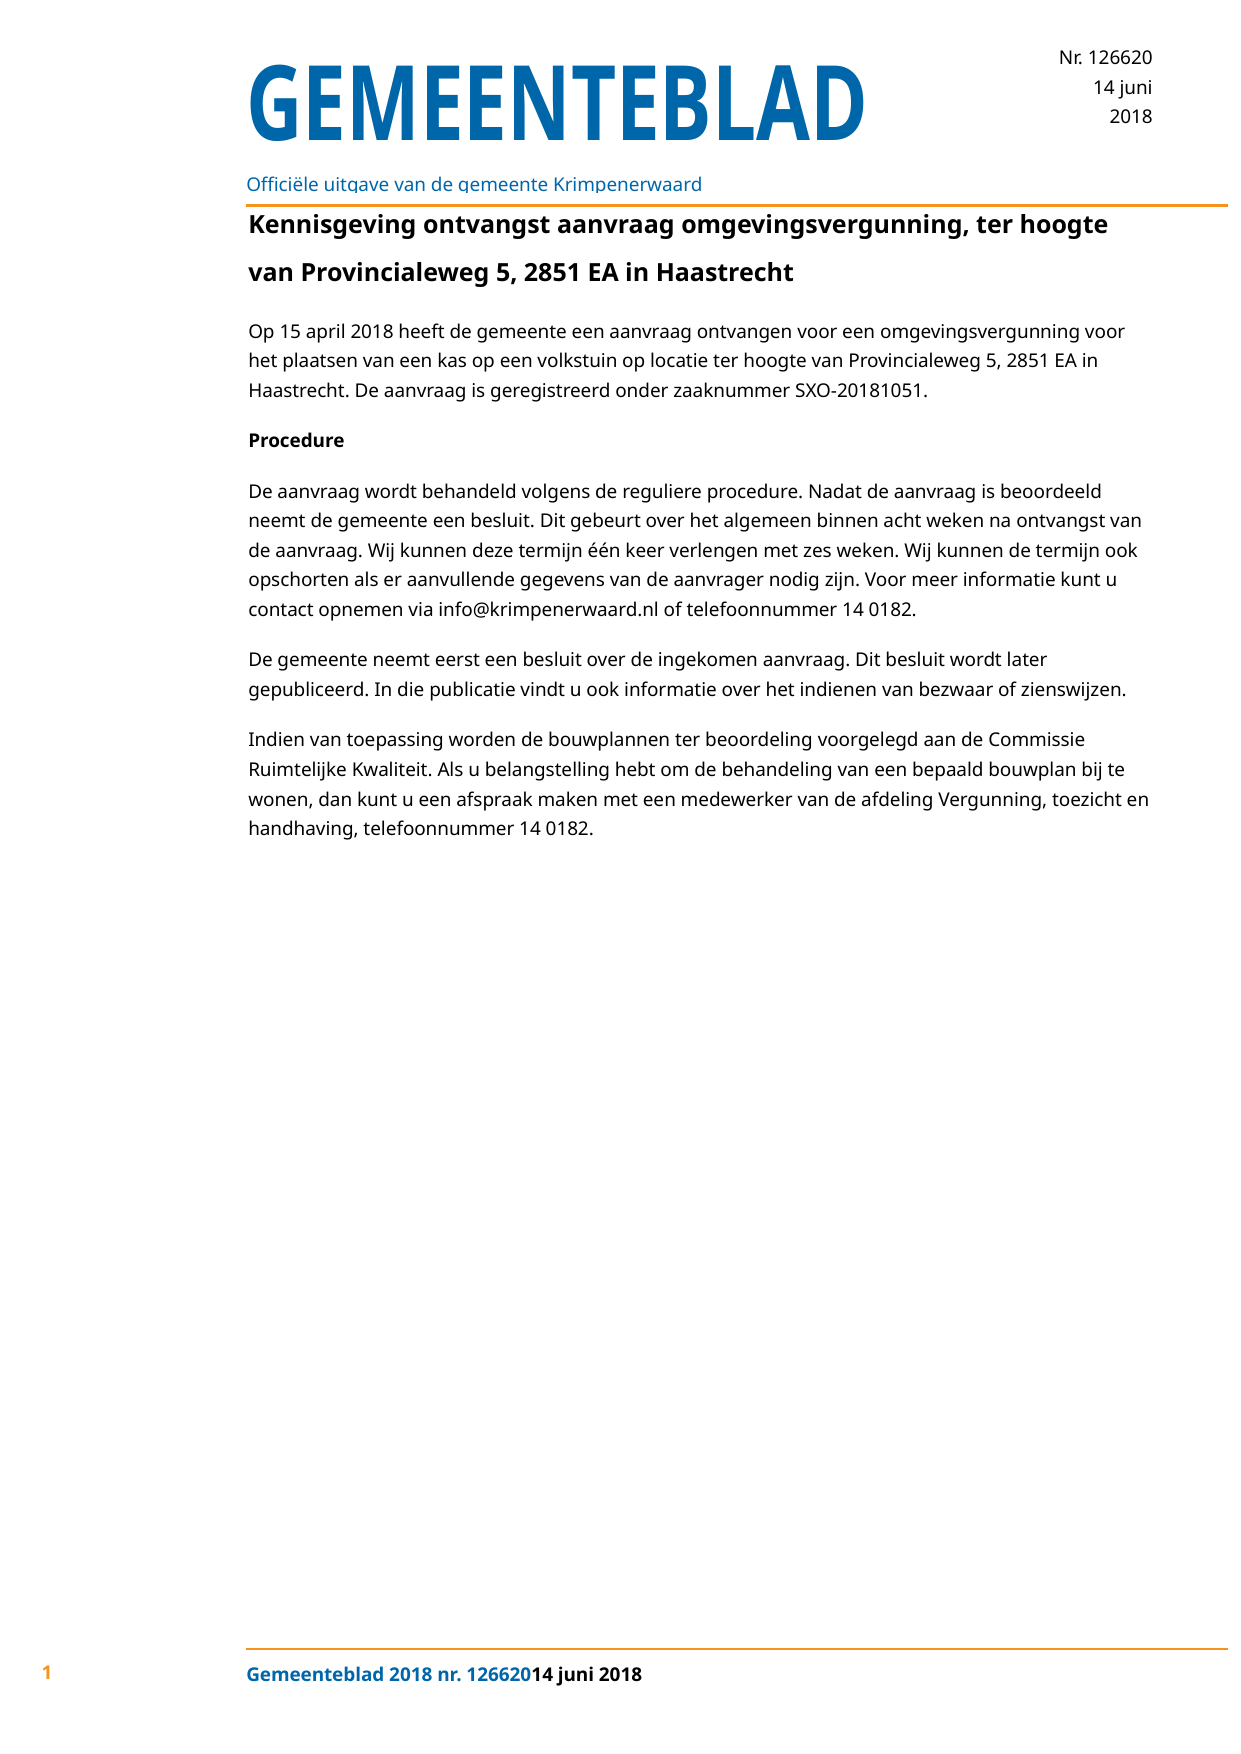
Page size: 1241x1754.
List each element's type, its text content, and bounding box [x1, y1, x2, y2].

picture [41, 47, 231, 172]
text Procedure [248, 427, 1152, 453]
text Kennisgeving ontvangst aanvraag omgevingsvergunning, ter hoogte van Provincialeweg 5, 2851 EA in Haastrecht [248, 207, 1152, 288]
text Op 15 april 2018 heeft de gemeente een aanvraag ontvangen voor een omgevingsvergunning voor het plaatsen van een kas op een volkstuin op locatie ter hoogte van Provincialeweg 5, 2851 EA in Haastrecht. De aanvraag is geregistreerd onder zaaknummer SXO-20181051. [248, 318, 1152, 403]
text De aanvraag wordt behandeld volgens de reguliere procedure. Nadat de aanvraag is beoordeeld neemt de gemeente een besluit. Dit gebeurt over het algemeen binnen acht weken na ontvangst van de aanvraag. Wij kunnen deze termijn één keer verlengen met zes weken. Wij kunnen de termijn ook opschorten als er aanvullende gegevens van de aanvrager nodig zijn. Voor meer informatie kunt u contact opnemen via info@krimpenerwaard.nl of telefoonnummer 14 0182. [248, 478, 1152, 622]
text De gemeente neemt eerst een besluit over de ingekomen aanvraag. Dit besluit wordt later gepubliceerd. In die publicatie vindt u ook informatie over het indienen van bezwaar of zienswijzen. [248, 647, 1152, 702]
text Indien van toepassing worden de bouwplannen ter beoordeling voorgelegd aan de Commissie Ruimtelijke Kwaliteit. Als u belangstelling hebt om de behandeling van een bepaald bouwplan bij te wonen, dan kunt u een afspraak maken met een medewerker van de afdeling Vergunning, toezicht en handhaving, telefoonnummer 14 0182. [248, 727, 1152, 841]
